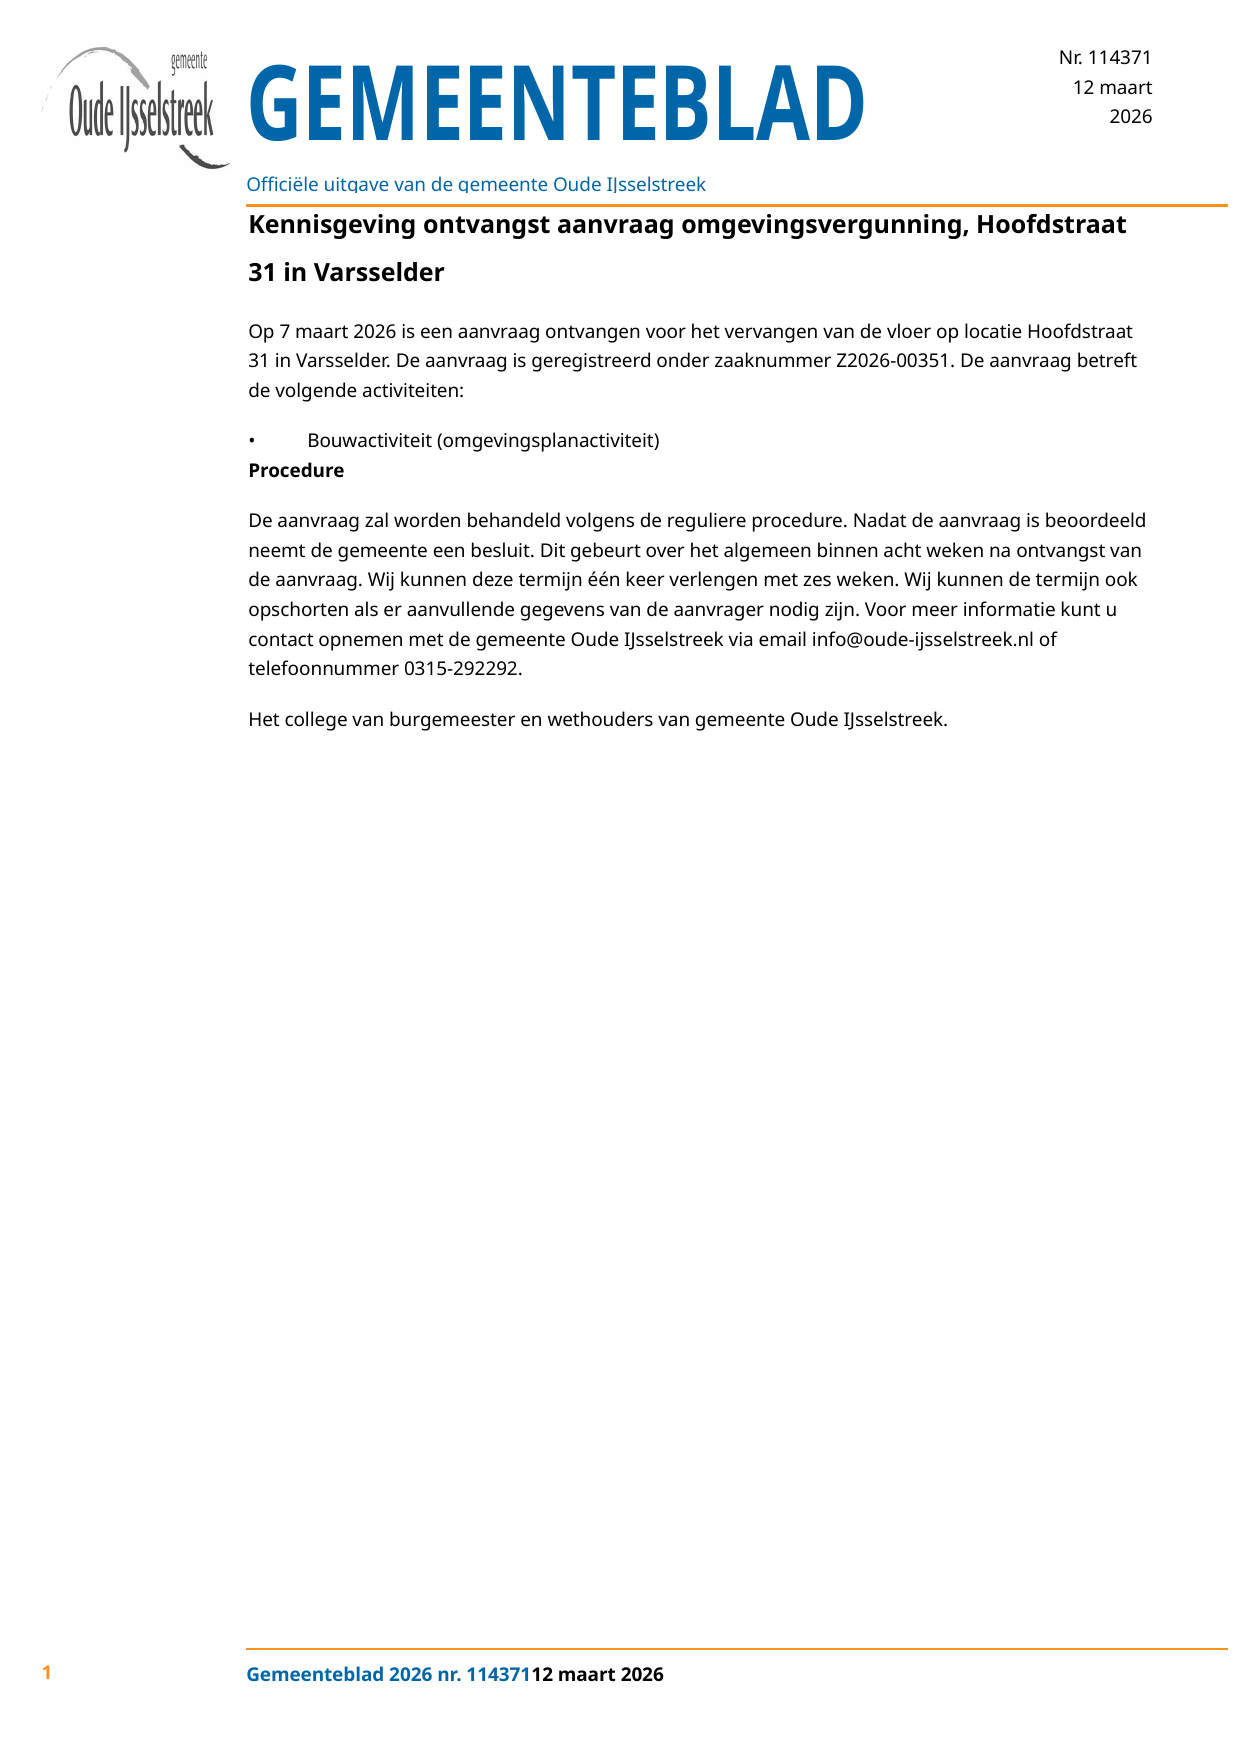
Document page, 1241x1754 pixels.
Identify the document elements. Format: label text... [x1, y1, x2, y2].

text Op 7 maart 2026 is een aanvraag ontvangen voor het vervangen van de vloer op locatie Hoofdstraat 31 in Varsselder. De aanvraag is geregistreerd onder zaaknummer Z2026-00351. De aanvraag betreft de volgende activiteiten: [248, 318, 1152, 403]
text De aanvraag zal worden behandeld volgens de reguliere procedure. Nadat de aanvraag is beoordeeld neemt de gemeente een besluit. Dit gebeurt over het algemeen binnen acht weken na ontvangst van de aanvraag. Wij kunnen deze termijn één keer verlengen met zes weken. Wij kunnen de termijn ook opschorten als er aanvullende gegevens van de aanvrager nodig zijn. Voor meer informatie kunt u contact opnemen met de gemeente Oude IJsselstreek via email info@oude-ijsselstreek.nl of telefoonnummer 0315-292292. [248, 507, 1152, 681]
list Bouwactiviteit (omgevingsplanactiviteit) [248, 427, 1152, 453]
text Het college van burgemeester en wethouders van gemeente Oude IJsselstreek. [248, 706, 1152, 732]
text Kennisgeving ontvangst aanvraag omgevingsvergunning, Hoofdstraat 31 in Varsselder [248, 207, 1152, 288]
text Procedure [248, 457, 1152, 483]
picture [41, 47, 231, 172]
